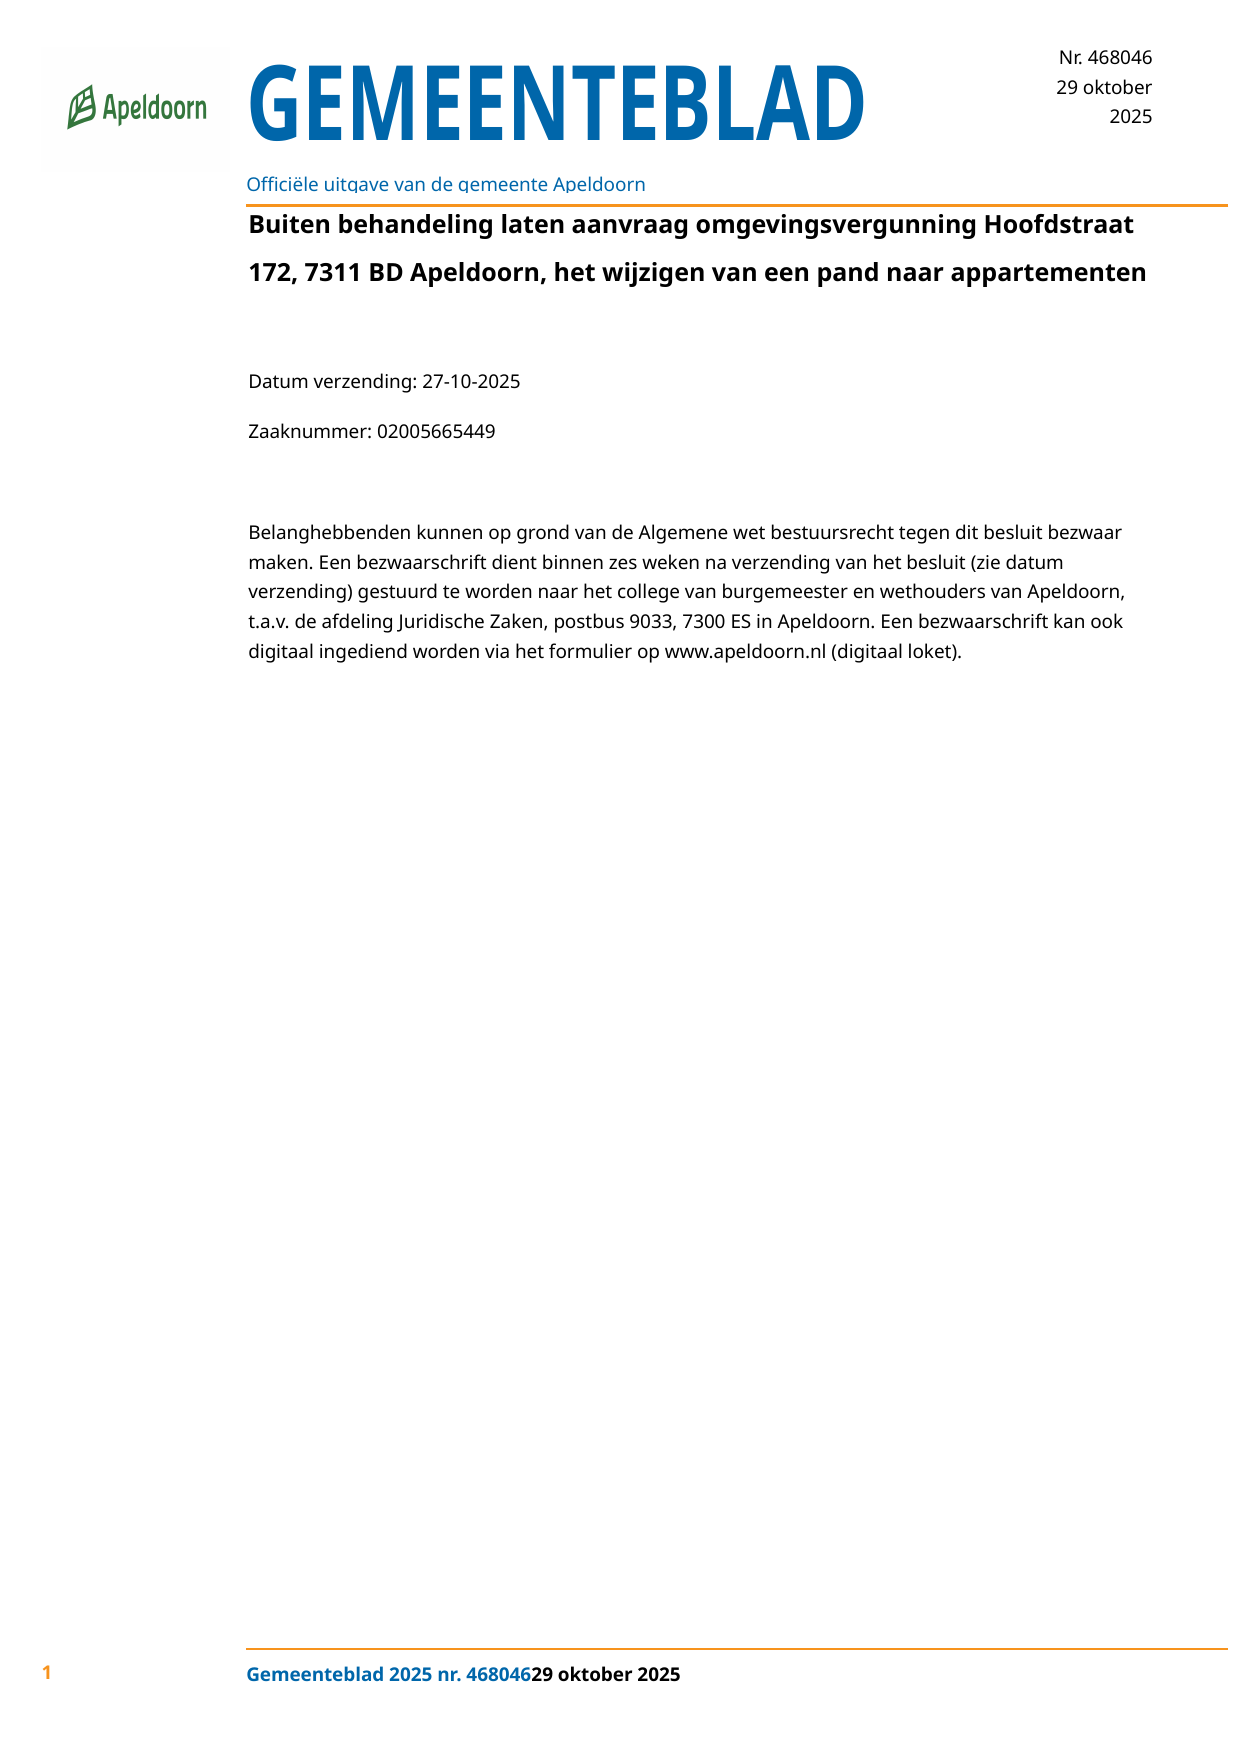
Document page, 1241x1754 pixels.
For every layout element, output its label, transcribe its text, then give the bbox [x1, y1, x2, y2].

text Datum verzending: 27-10-2025 [248, 368, 1152, 394]
text Zaaknummer: 02005665449 [248, 419, 1152, 444]
text Belanghebbenden kunnen op grond van de Algemene wet bestuursrecht tegen dit besluit bezwaar maken. Een bezwaarschrift dient binnen zes weken na verzending van het besluit (zie datum verzending) gestuurd te worden naar het college van burgemeester en wethouders van Apeldoorn, t.a.v. de afdeling Juridische Zaken, postbus 9033, 7300 ES in Apeldoorn. Een bezwaarschrift kan ook digitaal ingediend worden via het formulier op www.apeldoorn.nl (digitaal loket). [248, 519, 1152, 664]
picture [41, 47, 231, 172]
text Buiten behandeling laten aanvraag omgevingsvergunning Hoofdstraat 172, 7311 BD Apeldoorn, het wijzigen van een pand naar appartementen [248, 207, 1152, 288]
